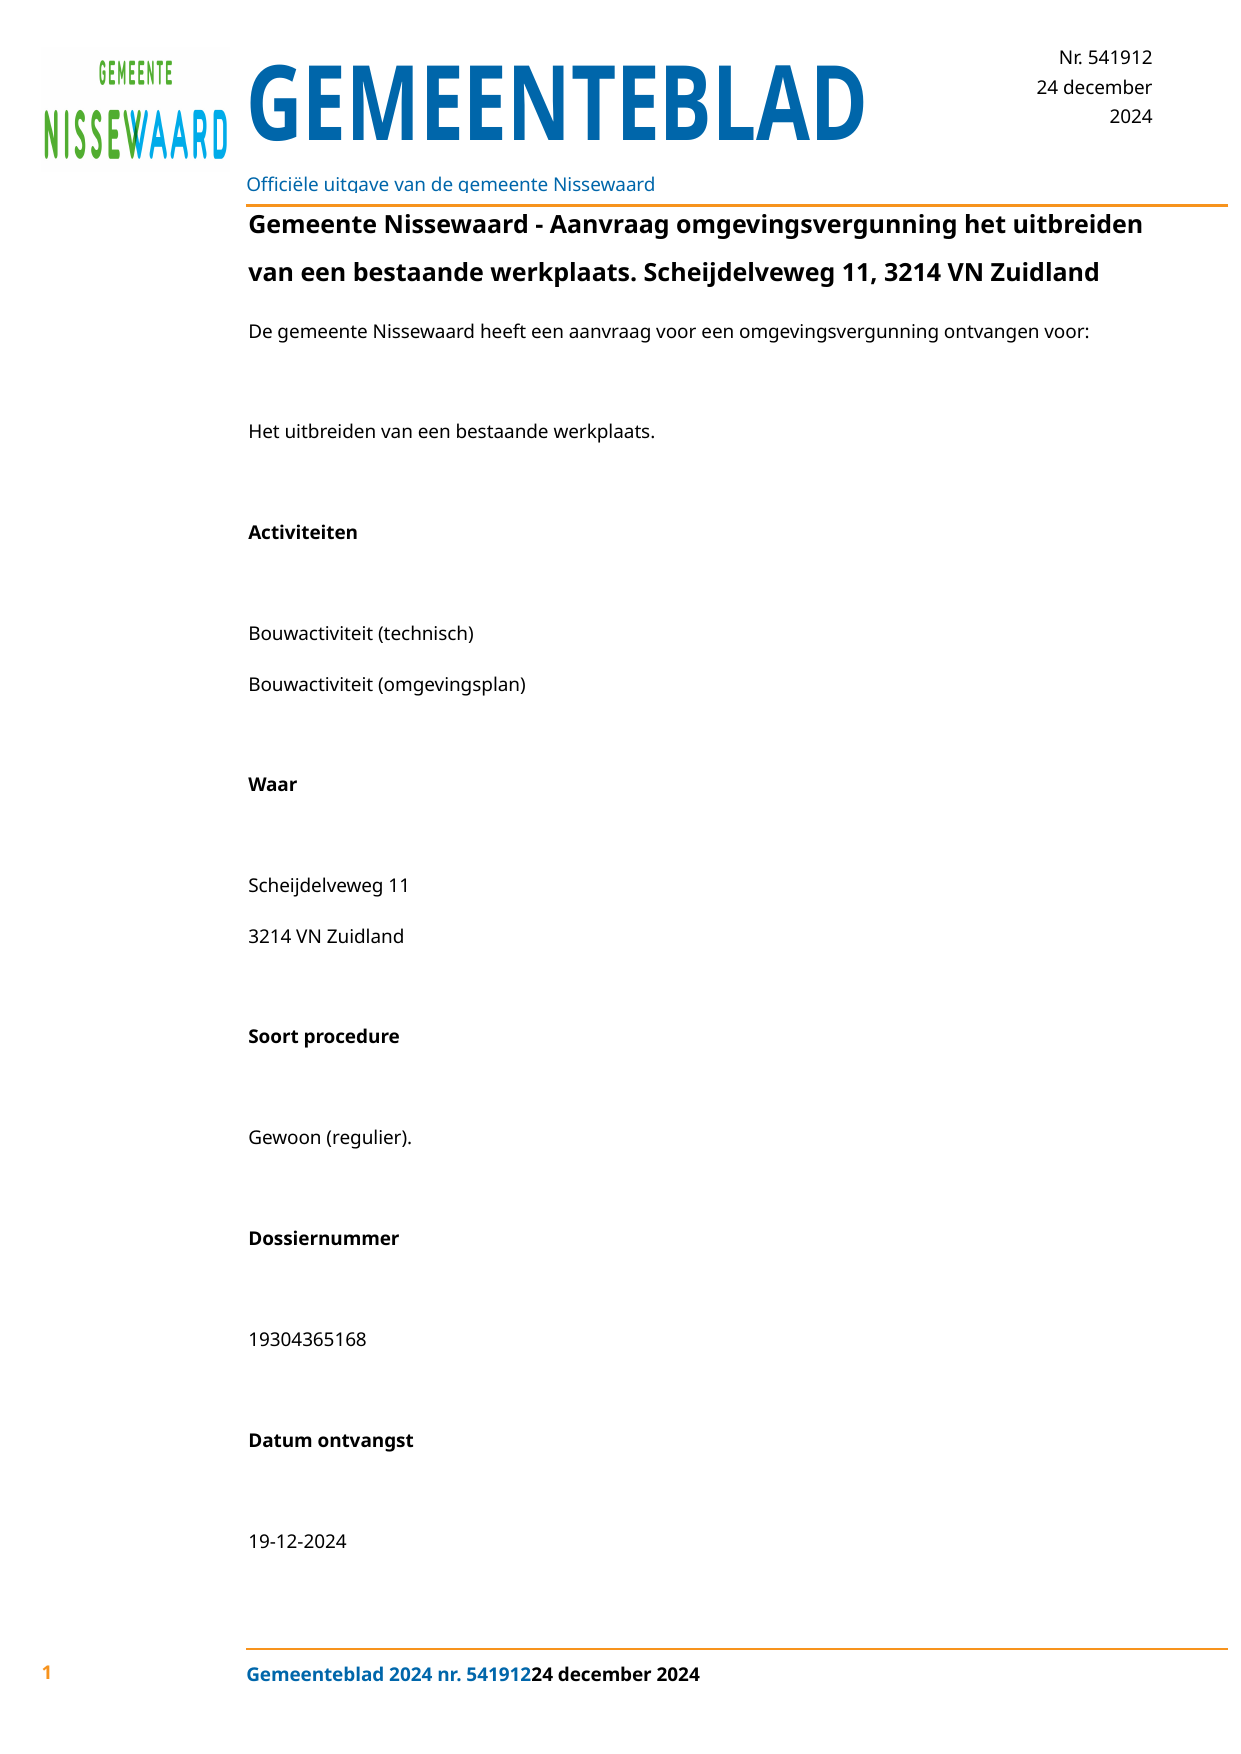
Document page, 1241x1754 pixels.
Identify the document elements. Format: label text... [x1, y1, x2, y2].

text Gemeente Nissewaard - Aanvraag omgevingsvergunning het uitbreiden van een bestaande werkplaats. Scheijdelveweg 11, 3214 VN Zuidland [248, 207, 1152, 288]
text Activiteiten [248, 519, 1152, 545]
text Waar [248, 772, 1152, 797]
text 3214 VN Zuidland [248, 923, 1152, 949]
text Soort procedure [248, 1024, 1152, 1049]
text 19-12-2024 [248, 1528, 1152, 1554]
text De gemeente Nissewaard heeft een aanvraag voor een omgevingsvergunning ontvangen voor: [248, 318, 1152, 344]
text 19304365168 [248, 1326, 1152, 1352]
text Scheijdelveweg 11 [248, 872, 1152, 898]
picture [41, 47, 231, 172]
text Bouwactiviteit (omgevingsplan) [248, 671, 1152, 697]
text Datum ontvangst [248, 1427, 1152, 1453]
text Gewoon (regulier). [248, 1124, 1152, 1150]
text Dossiernummer [248, 1225, 1152, 1251]
text Het uitbreiden van een bestaande werkplaats. [248, 419, 1152, 444]
text Bouwactiviteit (technisch) [248, 620, 1152, 646]
